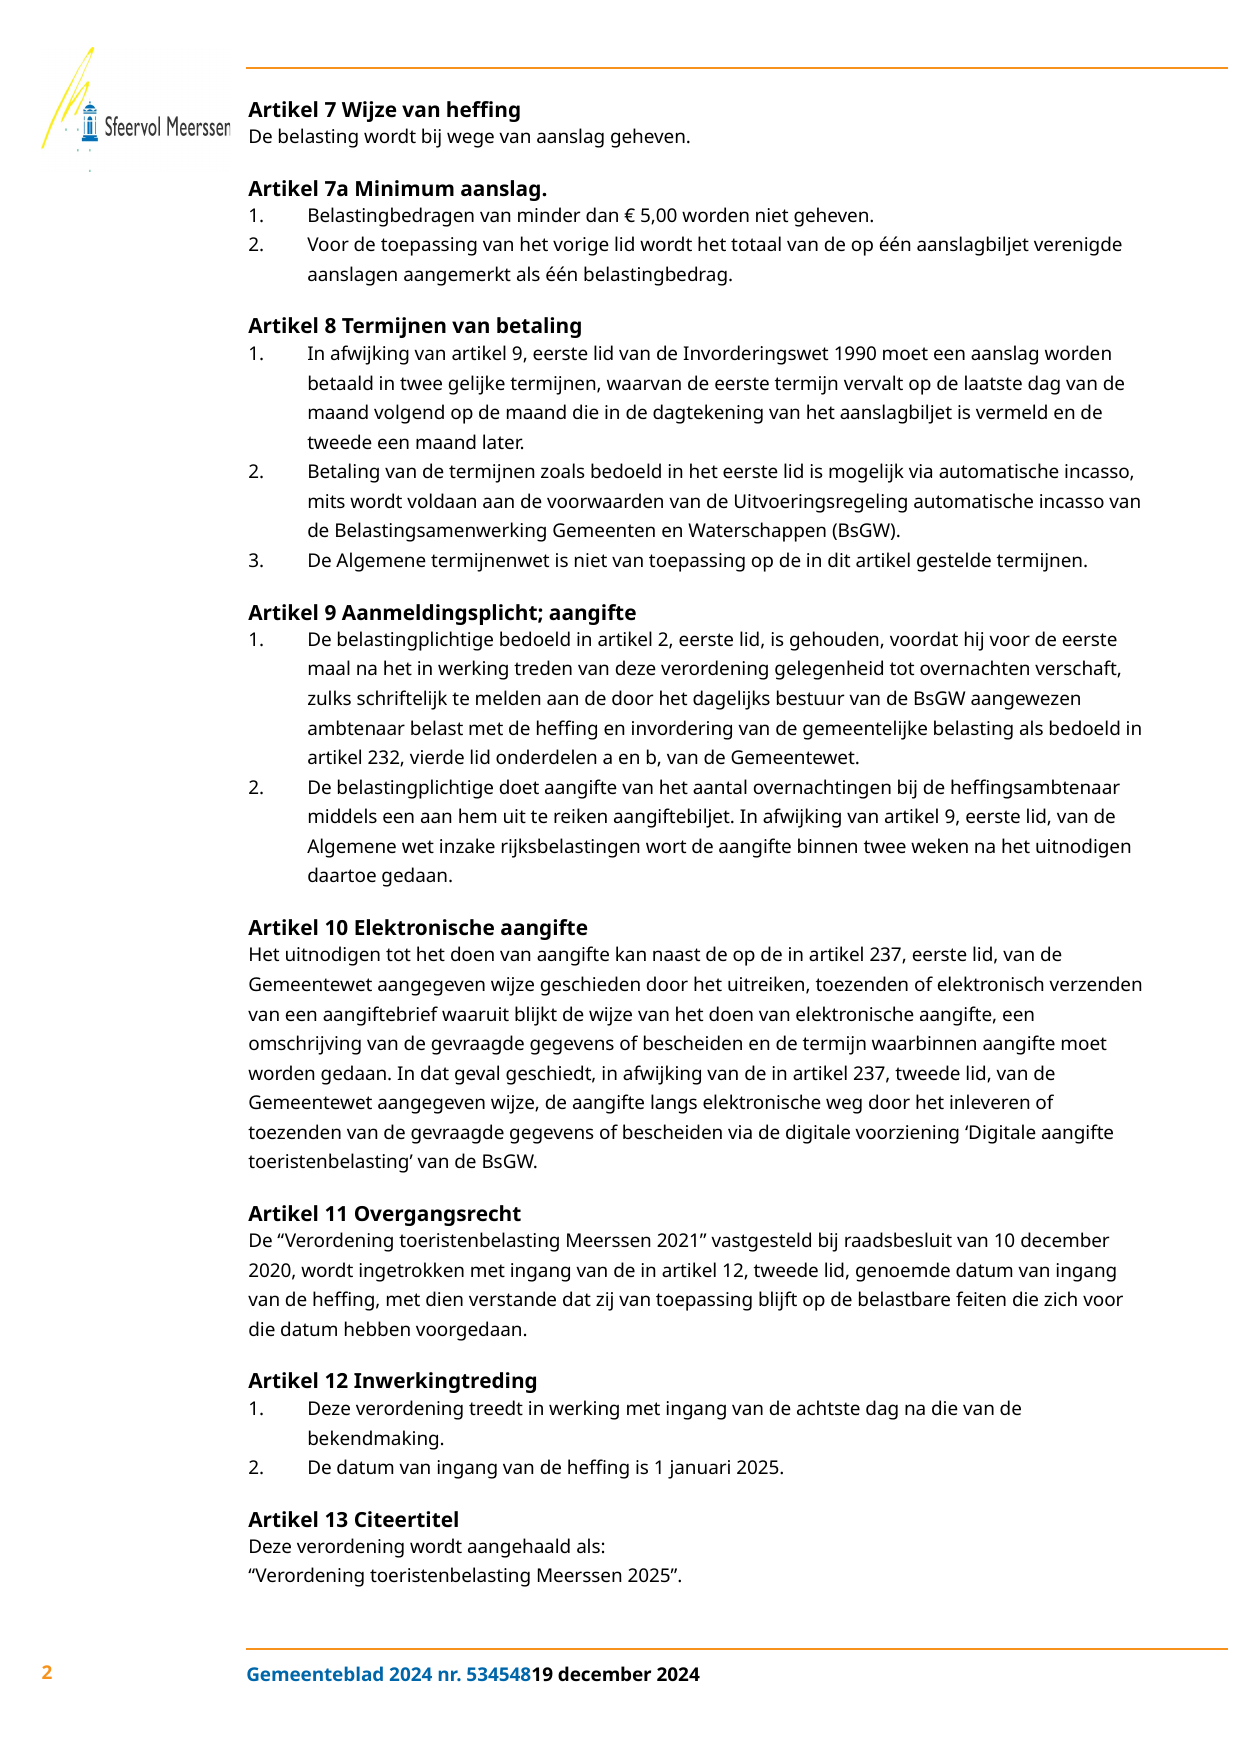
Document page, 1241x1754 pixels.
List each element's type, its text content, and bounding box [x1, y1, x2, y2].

list Voor de toepassing van het vorige lid wordt het totaal van de op één aanslagbiljet verenigde aanslagen aangemerkt als één belastingbedrag. [248, 232, 1152, 287]
text Artikel 7a Minimum aanslag. [248, 174, 1152, 202]
text Artikel 8 Termijnen van betaling [248, 312, 1152, 340]
text “Verordening toeristenbelasting Meerssen 2025”. [248, 1563, 1152, 1588]
list De belastingplichtige bedoeld in artikel 2, eerste lid, is gehouden, voordat hij voor de eerste maal na het in werking treden van deze verordening gelegenheid tot overnachten verschaft, zulks schriftelijk te melden aan de door het dagelijks bestuur van de BsGW aangewezen ambtenaar belast met de heffing en invordering van de gemeentelijke belasting als bedoeld in artikel 232, vierde lid onderdelen a en b, van de Gemeentewet. [248, 626, 1152, 770]
text Het uitnodigen tot het doen van aangifte kan naast de op de in artikel 237, eerste lid, van de Gemeentewet aangegeven wijze geschieden door het uitreiken, toezenden of elektronisch verzenden van een aangiftebrief waaruit blijkt de wijze van het doen van elektronische aangifte, een omschrijving van de gevraagde gegevens of bescheiden en de termijn waarbinnen aangifte moet worden gedaan. In dat geval geschiedt, in afwijking van de in artikel 237, tweede lid, van de Gemeentewet aangegeven wijze, de aangifte langs elektronische weg door het inleveren of toezenden van de gevraagde gegevens of bescheiden via de digitale voorziening ‘Digitale aangifte toeristenbelasting’ van de BsGW. [248, 942, 1152, 1174]
list De belastingplichtige doet aangifte van het aantal overnachtingen bij de heffingsambtenaar middels een aan hem uit te reiken aangiftebiljet. In afwijking van artikel 9, eerste lid, van de Algemene wet inzake rijksbelastingen wort de aangifte binnen twee weken na het uitnodigen daartoe gedaan. [248, 774, 1152, 888]
list Betaling van de termijnen zoals bedoeld in het eerste lid is mogelijk via automatische incasso, mits wordt voldaan aan de voorwaarden van de Uitvoeringsregeling automatische incasso van de Belastingsamenwerking Gemeenten en Waterschappen (BsGW). [248, 458, 1152, 543]
text Artikel 12 Inwerkingtreding [248, 1367, 1152, 1395]
list De datum van ingang van de heffing is 1 januari 2025. [248, 1454, 1152, 1480]
text Artikel 7 Wijze van heffing [248, 95, 1152, 123]
text Artikel 9 Aanmeldingsplicht; aangifte [248, 598, 1152, 626]
list Belastingbedragen van minder dan € 5,00 worden niet geheven. [248, 202, 1152, 228]
picture [41, 47, 231, 172]
text Deze verordening wordt aangehaald als: [248, 1533, 1152, 1559]
text Artikel 13 Citeertitel [248, 1505, 1152, 1533]
text De “Verordening toeristenbelasting Meerssen 2021” vastgesteld bij raadsbesluit van 10 december 2020, wordt ingetrokken met ingang van de in artikel 12, tweede lid, genoemde datum van ingang van de heffing, met dien verstande dat zij van toepassing blijft op de belastbare feiten die zich voor die datum hebben voorgedaan. [248, 1227, 1152, 1342]
list Deze verordening treedt in werking met ingang van de achtste dag na die van de bekendmaking. [248, 1395, 1152, 1450]
text Artikel 11 Overgangsrecht [248, 1199, 1152, 1227]
text De belasting wordt bij wege van aanslag geheven. [248, 123, 1152, 149]
list In afwijking van artikel 9, eerste lid van de Invorderingswet 1990 moet een aanslag worden betaald in twee gelijke termijnen, waarvan de eerste termijn vervalt op de laatste dag van de maand volgend op de maand die in de dagtekening van het aanslagbiljet is vermeld en de tweede een maand later. [248, 340, 1152, 454]
list De Algemene termijnenwet is niet van toepassing op de in dit artikel gestelde termijnen. [248, 547, 1152, 573]
text Artikel 10 Elektronische aangifte [248, 913, 1152, 942]
